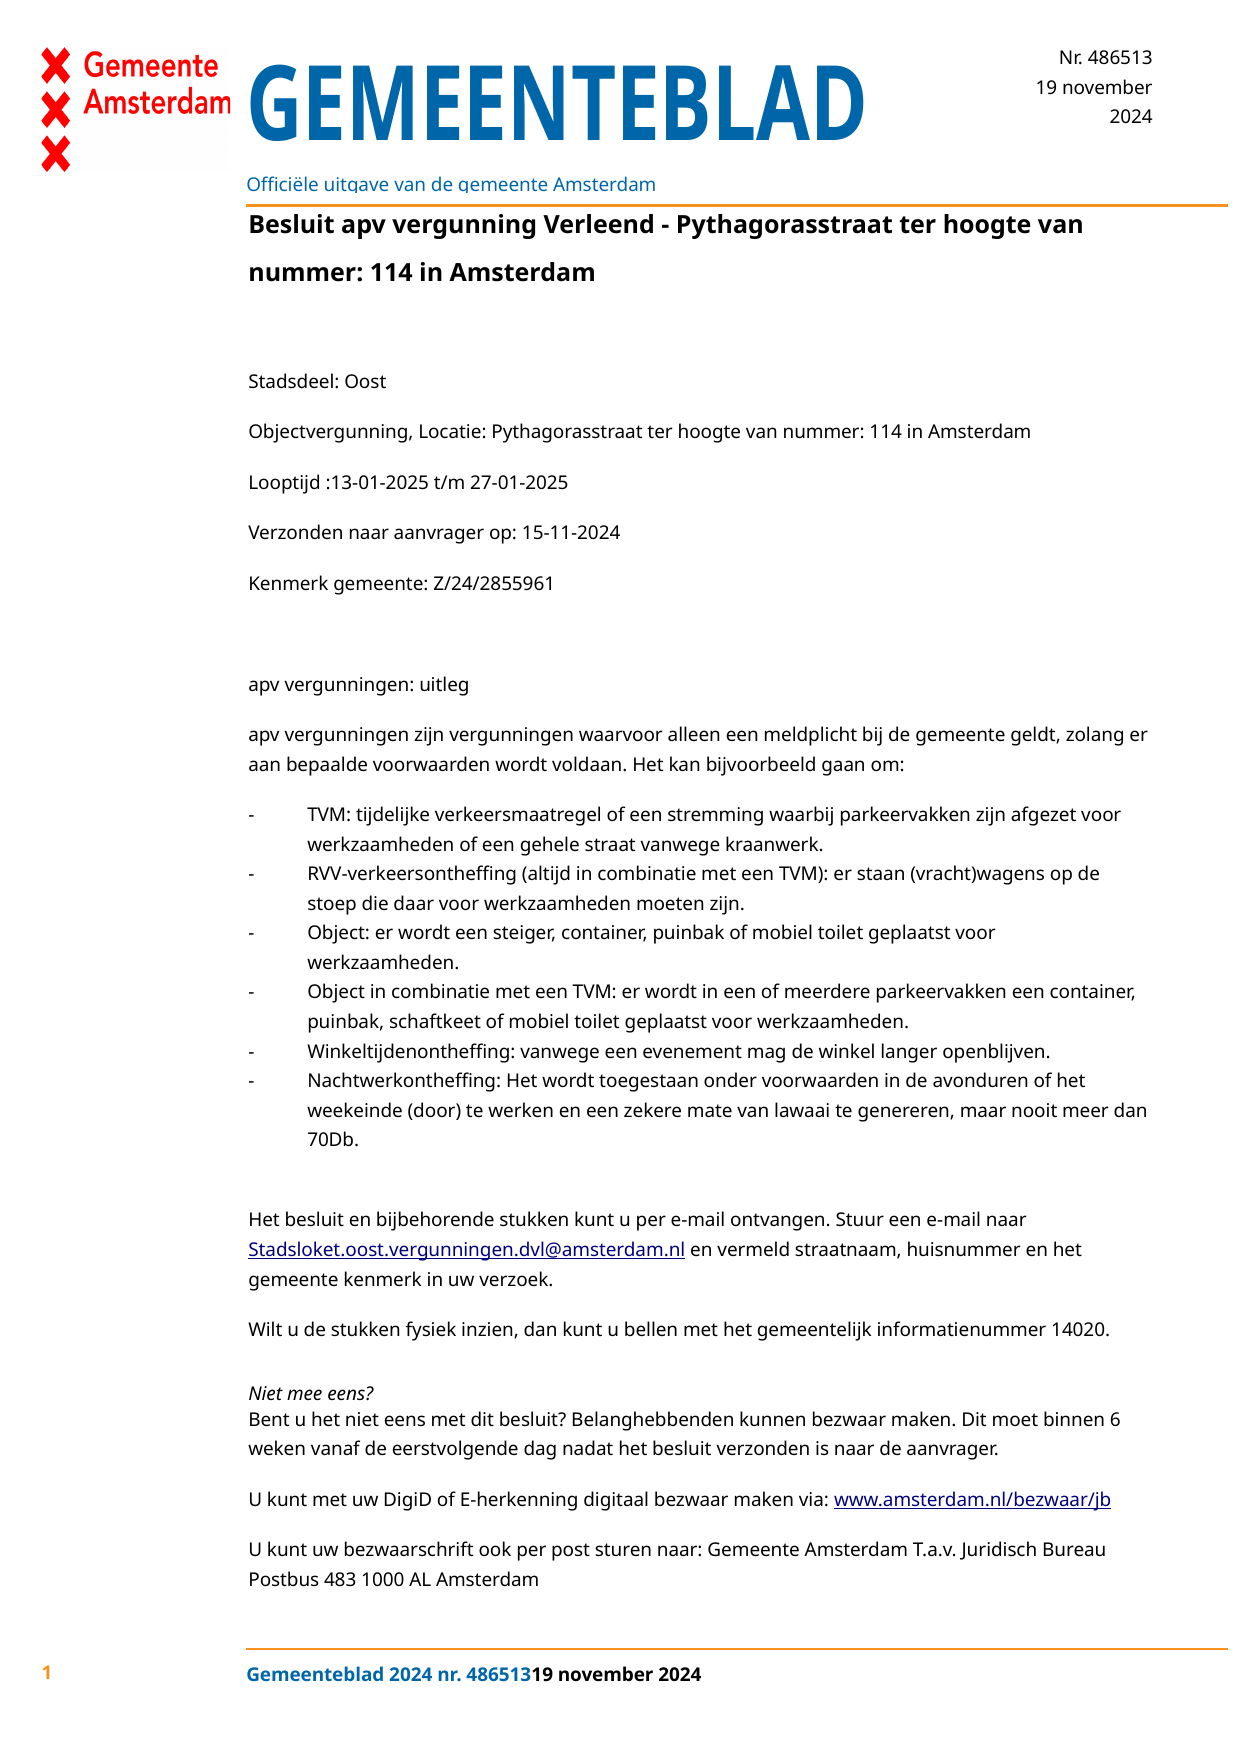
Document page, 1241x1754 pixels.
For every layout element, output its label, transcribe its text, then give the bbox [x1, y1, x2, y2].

text Het besluit en bijbehorende stukken kunt u per e-mail ontvangen. Stuur een e-mail naar Stadsloket.oost.vergunningen.dvl@amsterdam.nl en vermeld straatnaam, huisnummer en het gemeente kenmerk in uw verzoek. [248, 1207, 1152, 1292]
list Object in combinatie met een TVM: er wordt in een of meerdere parkeervakken een container, puinbak, schaftkeet of mobiel toilet geplaatst voor werkzaamheden. [248, 979, 1152, 1034]
list Object: er wordt een steiger, container, puinbak of mobiel toilet geplaatst voor werkzaamheden. [248, 919, 1152, 975]
picture [41, 47, 231, 172]
text Besluit apv vergunning Verleend - Pythagorasstraat ter hoogte van nummer: 114 in Amsterdam [248, 207, 1152, 288]
list TVM: tijdelijke verkeersmaatregel of een stremming waarbij parkeervakken zijn afgezet voor werkzaamheden of een gehele straat vanwege kraanwerk. [248, 801, 1152, 857]
text Niet mee eens? [248, 1380, 1152, 1406]
text apv vergunningen zijn vergunningen waarvoor alleen een meldplicht bij de gemeente geldt, zolang er aan bepaalde voorwaarden wordt voldaan. Het kan bijvoorbeeld gaan om: [248, 721, 1152, 777]
text Objectvergunning, Locatie: Pythagorasstraat ter hoogte van nummer: 114 in Amsterdam [248, 419, 1152, 444]
text Wilt u de stukken fysiek inzien, dan kunt u bellen met het gemeentelijk informatienummer 14020. [248, 1316, 1152, 1342]
text Looptijd :13-01-2025 t/m 27-01-2025 [248, 469, 1152, 495]
text U kunt met uw DigiD of E-herkenning digitaal bezwaar maken via: www.amsterdam.nl/bezwaar/jb [248, 1486, 1152, 1512]
text Stadsdeel: Oost [248, 368, 1152, 394]
list Nachtwerkontheffing: Het wordt toegestaan onder voorwaarden in de avonduren of het weekeinde (door) te werken en een zekere mate van lawaai te genereren, maar nooit meer dan 70Db. [248, 1067, 1152, 1152]
list RVV-verkeersontheffing (altijd in combinatie met een TVM): er staan (vracht)wagens op de stoep die daar voor werkzaamheden moeten zijn. [248, 860, 1152, 916]
text Kenmerk gemeente: Z/24/2855961 [248, 570, 1152, 596]
text apv vergunningen: uitleg [248, 671, 1152, 697]
list Winkeltijdenontheffing: vanwege een evenement mag de winkel langer openblijven. [248, 1038, 1152, 1064]
text Verzonden naar aanvrager op: 15-11-2024 [248, 519, 1152, 545]
text Bent u het niet eens met dit besluit? Belanghebbenden kunnen bezwaar maken. Dit moet binnen 6 weken vanaf de eerstvolgende dag nadat het besluit verzonden is naar de aanvrager. [248, 1406, 1152, 1461]
text U kunt uw bezwaarschrift ook per post sturen naar: Gemeente Amsterdam T.a.v. Juridisch Bureau Postbus 483 1000 AL Amsterdam [248, 1536, 1152, 1592]
